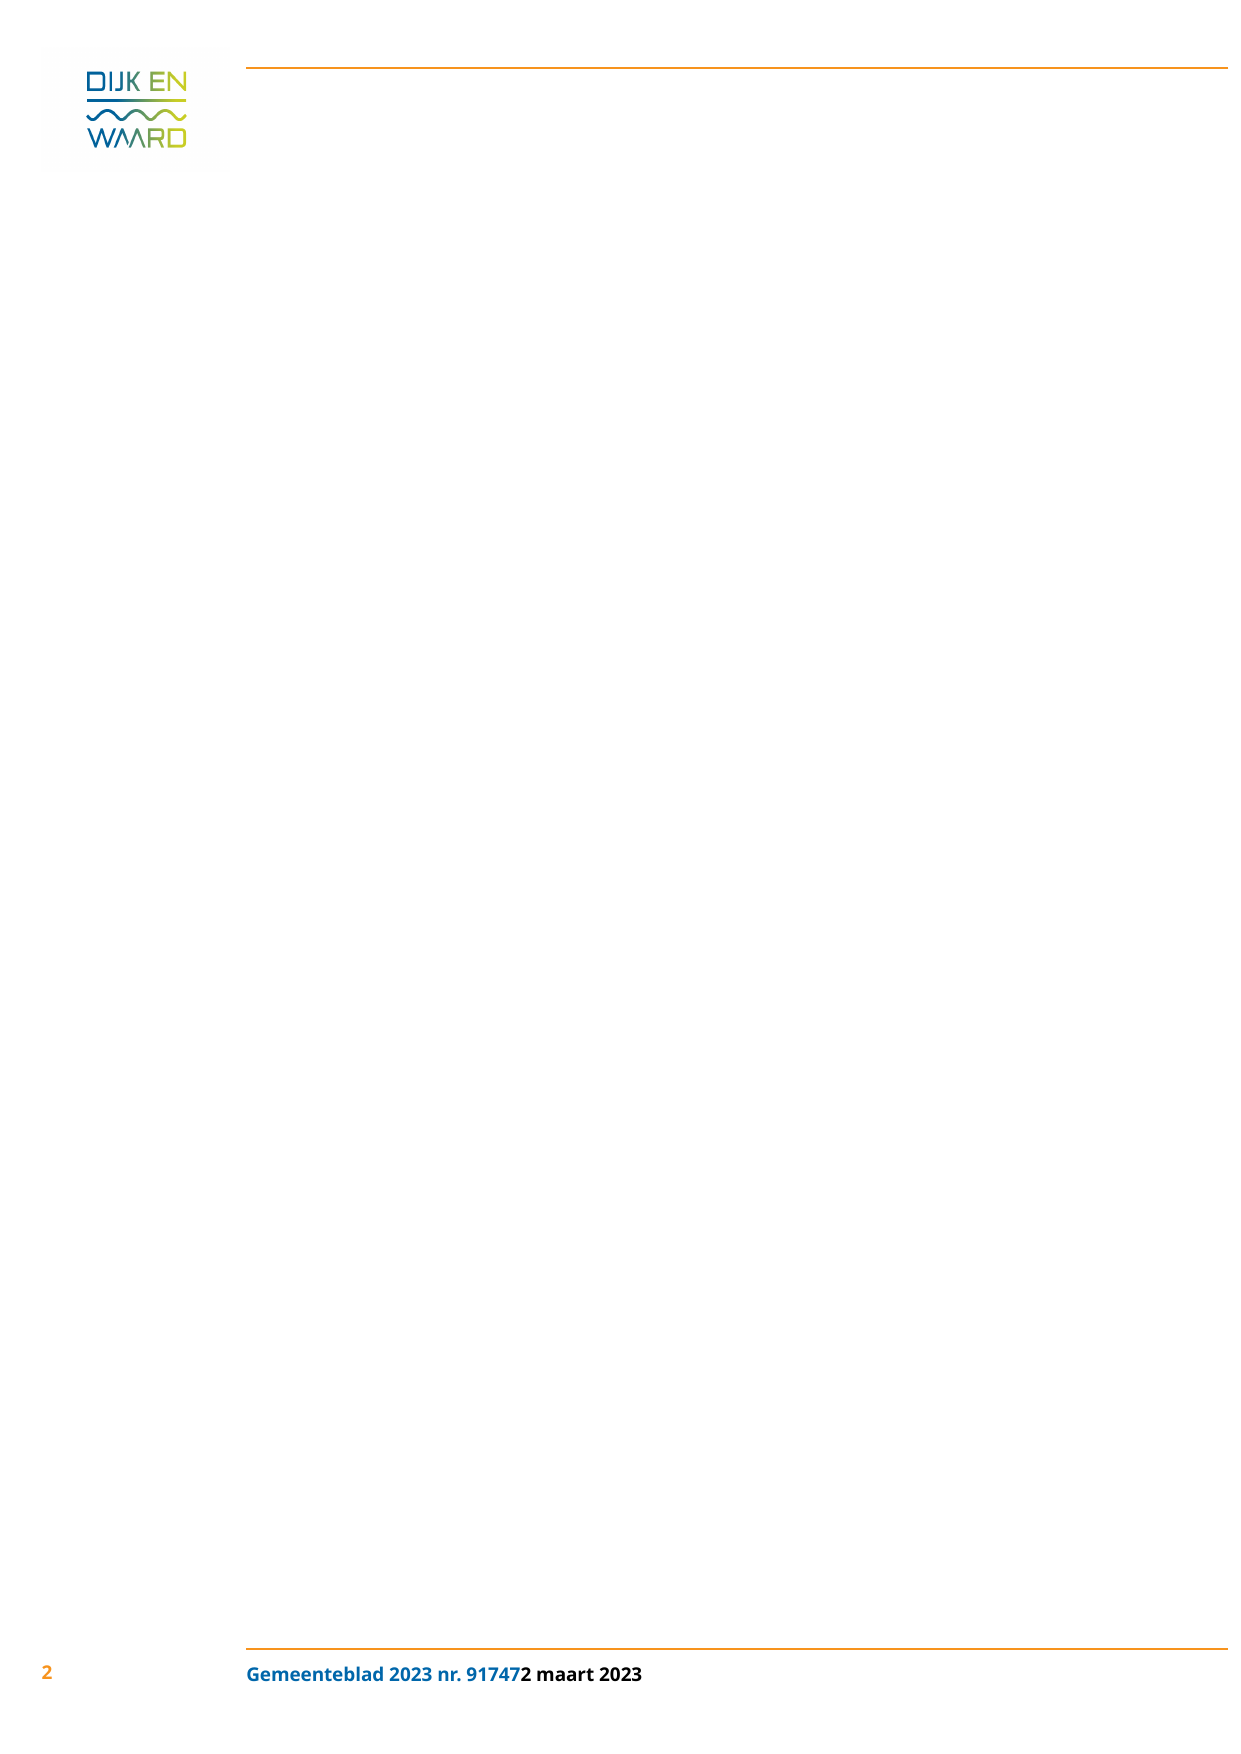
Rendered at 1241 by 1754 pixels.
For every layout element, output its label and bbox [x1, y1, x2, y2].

picture [41, 47, 231, 172]
